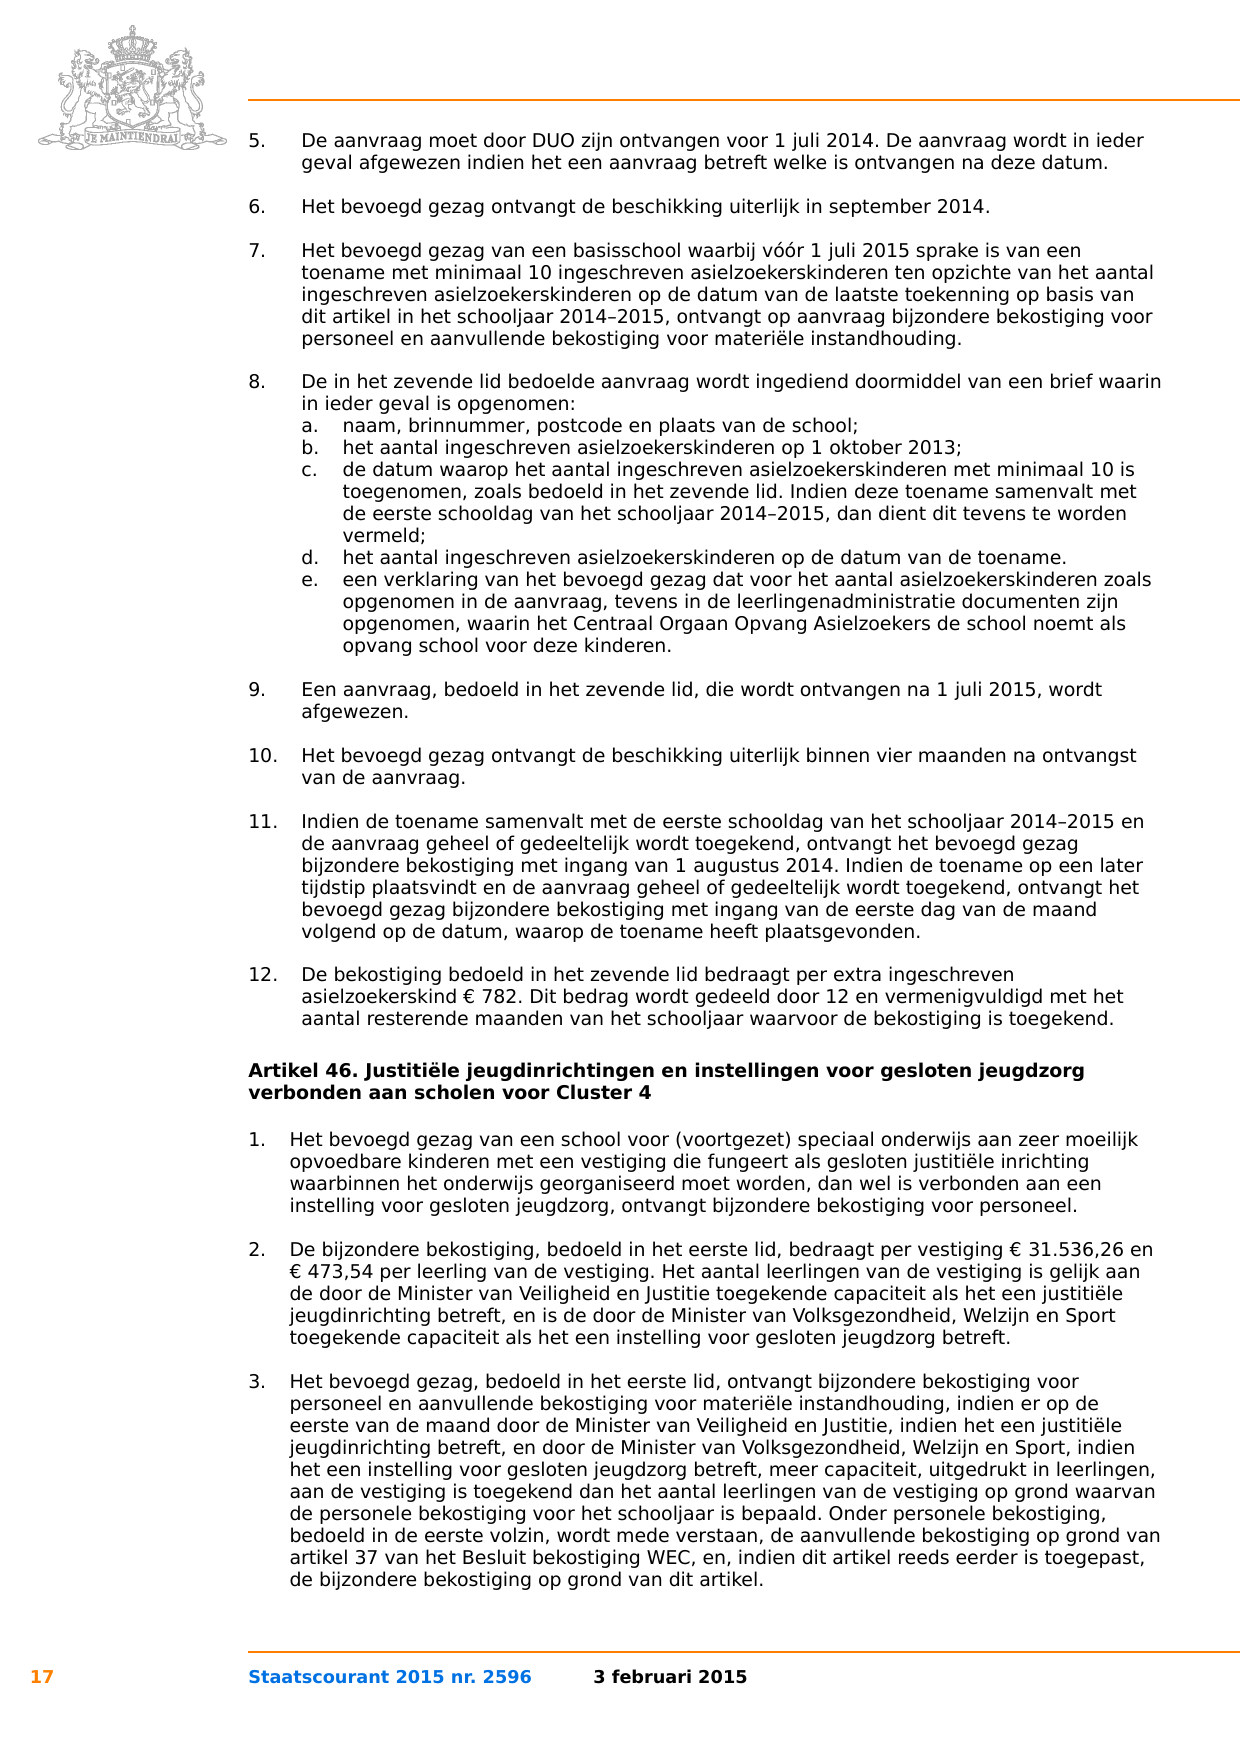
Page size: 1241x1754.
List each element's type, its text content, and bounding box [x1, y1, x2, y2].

text e. een verklaring van het bevoegd gezag dat voor het aantal asielzoekerskinderen zoals opgenomen in de aanvraag, tevens in de leerlingenadministratie documenten zijn opgenomen, waarin het Centraal Orgaan Opvang Asielzoekers de school noemt als opvang school voor deze kinderen. [301, 569, 1163, 657]
text d. het aantal ingeschreven asielzoekerskinderen op de datum van de toename. [301, 547, 1163, 569]
text 7. Het bevoegd gezag van een basisschool waarbij vóór 1 juli 2015 sprake is van een toename met minimaal 10 ingeschreven asielzoekerskinderen ten opzichte van het aantal ingeschreven asielzoekerskinderen op de datum van de laatste toekenning op basis van dit artikel in het schooljaar 2014–2015, ontvangt op aanvraag bijzondere bekostiging voor personeel en aanvullende bekostiging voor materiële instandhouding. [248, 239, 1163, 349]
text c. de datum waarop het aantal ingeschreven asielzoekerskinderen met minimaal 10 is toegenomen, zoals bedoeld in het zevende lid. Indien deze toename samenvalt met de eerste schooldag van het schooljaar 2014–2015, dan dient dit tevens te worden vermeld; [301, 459, 1163, 547]
text 8. De in het zevende lid bedoelde aanvraag wordt ingediend doormiddel van een brief waarin in ieder geval is opgenomen: [248, 371, 1163, 415]
text 6. Het bevoegd gezag ontvangt de beschikking uiterlijk in september 2014. [248, 196, 1163, 218]
text 12. De bekostiging bedoeld in het zevende lid bedraagt per extra ingeschreven asielzoekerskind € 782. Dit bedrag wordt gedeeld door 12 en vermenigvuldigd met het aantal resterende maanden van het schooljaar waarvoor de bekostiging is toegekend. [248, 964, 1163, 1030]
text b. het aantal ingeschreven asielzoekerskinderen op 1 oktober 2013; [301, 437, 1163, 459]
text 1. Het bevoegd gezag van een school voor (voortgezet) speciaal onderwijs aan zeer moeilijk opvoedbare kinderen met een vestiging die fungeert als gesloten justitiële inrichting waarbinnen het onderwijs georganiseerd moet worden, dan wel is verbonden aan een instelling voor gesloten jeugdzorg, ontvangt bijzondere bekostiging voor personeel. [248, 1129, 1163, 1217]
text 11. Indien de toename samenvalt met de eerste schooldag van het schooljaar 2014–2015 en de aanvraag geheel of gedeeltelijk wordt toegekend, ontvangt het bevoegd gezag bijzondere bekostiging met ingang van 1 augustus 2014. Indien de toename op een later tijdstip plaatsvindt en de aanvraag geheel of gedeeltelijk wordt toegekend, ontvangt het bevoegd gezag bijzondere bekostiging met ingang van de eerste dag van de maand volgend op de datum, waarop de toename heeft plaatsgevonden. [248, 811, 1163, 942]
text 3. Het bevoegd gezag, bedoeld in het eerste lid, ontvangt bijzondere bekostiging voor personeel en aanvullende bekostiging voor materiële instandhouding, indien er op de eerste van de maand door de Minister van Veiligheid en Justitie, indien het een justitiële jeugdinrichting betreft, en door de Minister van Volksgezondheid, Welzijn en Sport, indien het een instelling voor gesloten jeugdzorg betreft, meer capaciteit, uitgedrukt in leerlingen, aan de vestiging is toegekend dan het aantal leerlingen van de vestiging op grond waarvan de personele bekostiging voor het schooljaar is bepaald. Onder personele bekostiging, bedoeld in de eerste volzin, wordt mede verstaan, de aanvullende bekostiging op grond van artikel 37 van het Besluit bekostiging WEC, en, indien dit artikel reeds eerder is toegepast, de bijzondere bekostiging op grond van dit artikel. [248, 1371, 1163, 1591]
subtitle Artikel 46. Justitiële jeugdinrichtingen en instellingen voor gesloten jeugdzorg verbonden aan scholen voor Cluster 4 [248, 1060, 1163, 1104]
picture [38, 25, 227, 150]
text 9. Een aanvraag, bedoeld in het zevende lid, die wordt ontvangen na 1 juli 2015, wordt afgewezen. [248, 679, 1163, 723]
text 10. Het bevoegd gezag ontvangt de beschikking uiterlijk binnen vier maanden na ontvangst van de aanvraag. [248, 745, 1163, 789]
text 5. De aanvraag moet door DUO zijn ontvangen voor 1 juli 2014. De aanvraag wordt in ieder geval afgewezen indien het een aanvraag betreft welke is ontvangen na deze datum. [248, 130, 1163, 174]
text 2. De bijzondere bekostiging, bedoeld in het eerste lid, bedraagt per vestiging € 31.536,26 en € 473,54 per leerling van de vestiging. Het aantal leerlingen van de vestiging is gelijk aan de door de Minister van Veiligheid en Justitie toegekende capaciteit als het een justitiële jeugdinrichting betreft, en is de door de Minister van Volksgezondheid, Welzijn en Sport toegekende capaciteit als het een instelling voor gesloten jeugdzorg betreft. [248, 1239, 1163, 1349]
text a. naam, brinnummer, postcode en plaats van de school; [301, 415, 1163, 437]
